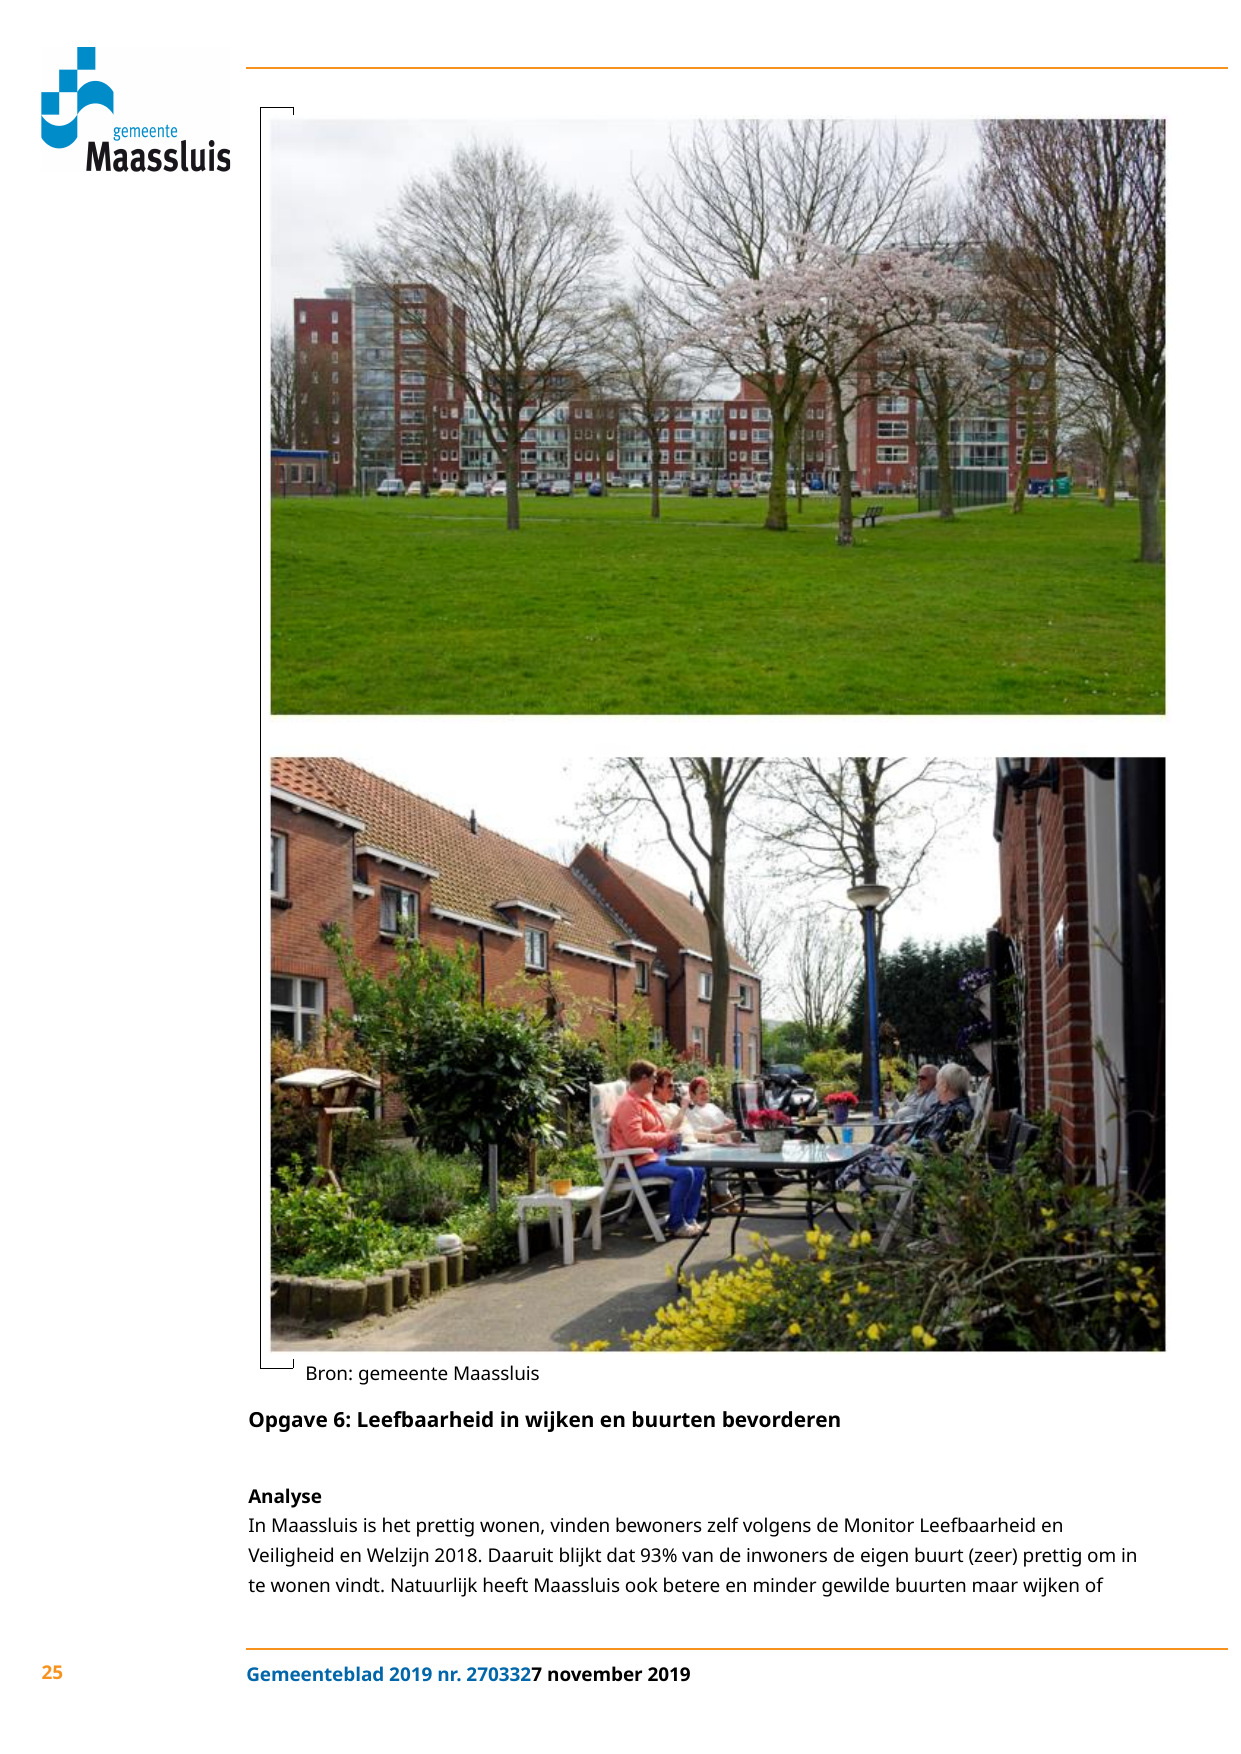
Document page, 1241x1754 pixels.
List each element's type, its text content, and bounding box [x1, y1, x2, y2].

text Analyse [248, 1483, 1152, 1509]
picture [268, 115, 1173, 1359]
picture [41, 47, 77, 92]
text In Maassluis is het prettig wonen, vinden bewoners zelf volgens de Monitor Leefbaarheid en Veiligheid en Welzijn 2018. Daaruit blijkt dat 93% van de inwoners de eigen buurt (zeer) prettig om in te wonen vindt. Natuurlijk heeft Maassluis ook betere en minder gewilde buurten maar wijken of [248, 1513, 1152, 1597]
picture [41, 47, 231, 172]
text Bron: gemeente Maassluis [248, 95, 1152, 1385]
text Opgave 6: Leefbaarheid in wijken en buurten bevorderen [248, 1405, 1152, 1434]
